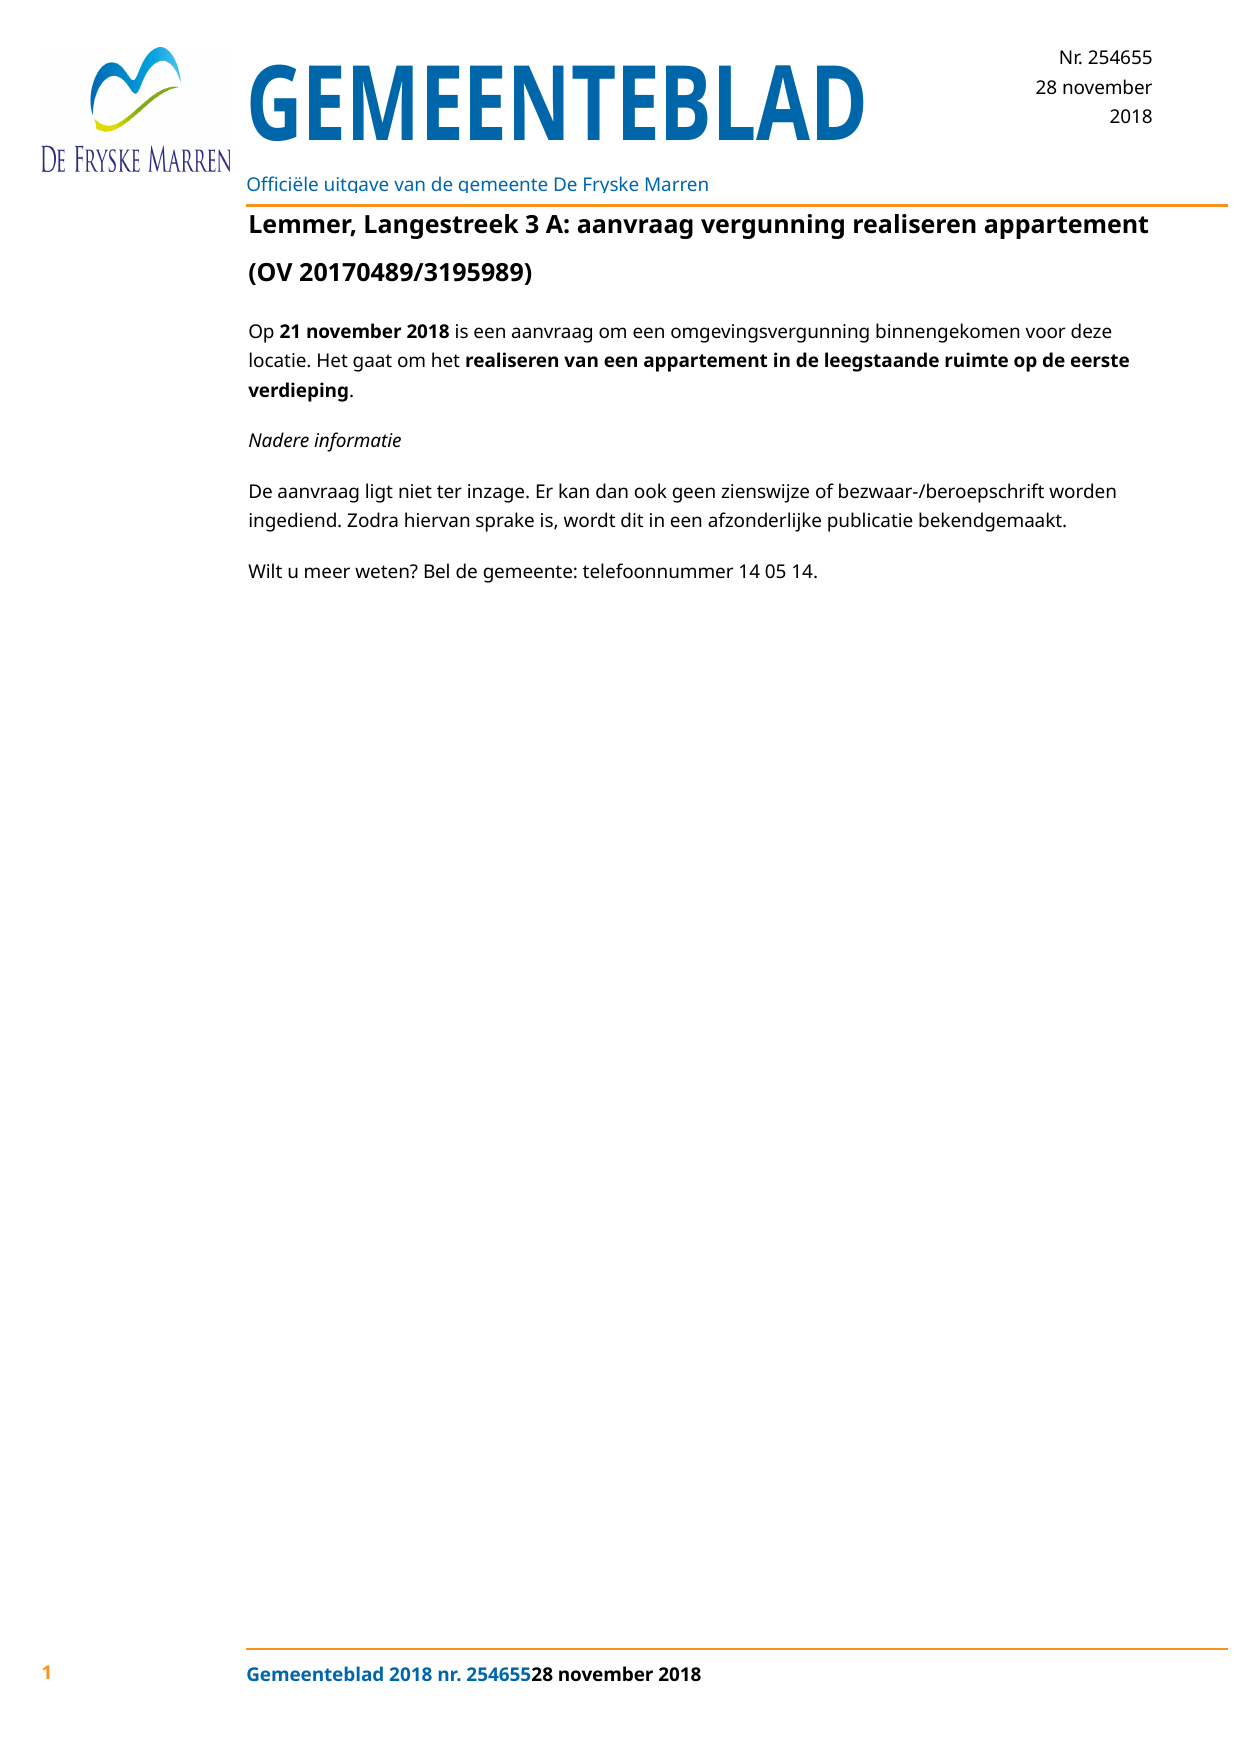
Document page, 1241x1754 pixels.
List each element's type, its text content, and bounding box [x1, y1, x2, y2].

text Wilt u meer weten? Bel de gemeente: telefoonnummer 14 05 14. [248, 558, 1152, 584]
text De aanvraag ligt niet ter inzage. Er kan dan ook geen zienswijze of bezwaar-/beroepschrift worden ingediend. Zodra hiervan sprake is, wordt dit in een afzonderlijke publicatie bekendgemaakt. [248, 478, 1152, 533]
text Op 21 november 2018 is een aanvraag om een omgevingsvergunning binnengekomen voor deze locatie. Het gaat om het realiseren van een appartement in de leegstaande ruimte op de eerste verdieping. [248, 318, 1152, 403]
text Nadere informatie [248, 427, 1152, 453]
text Lemmer, Langestreek 3 A: aanvraag vergunning realiseren appartement (OV 20170489/3195989) [248, 207, 1152, 288]
picture [41, 47, 231, 172]
